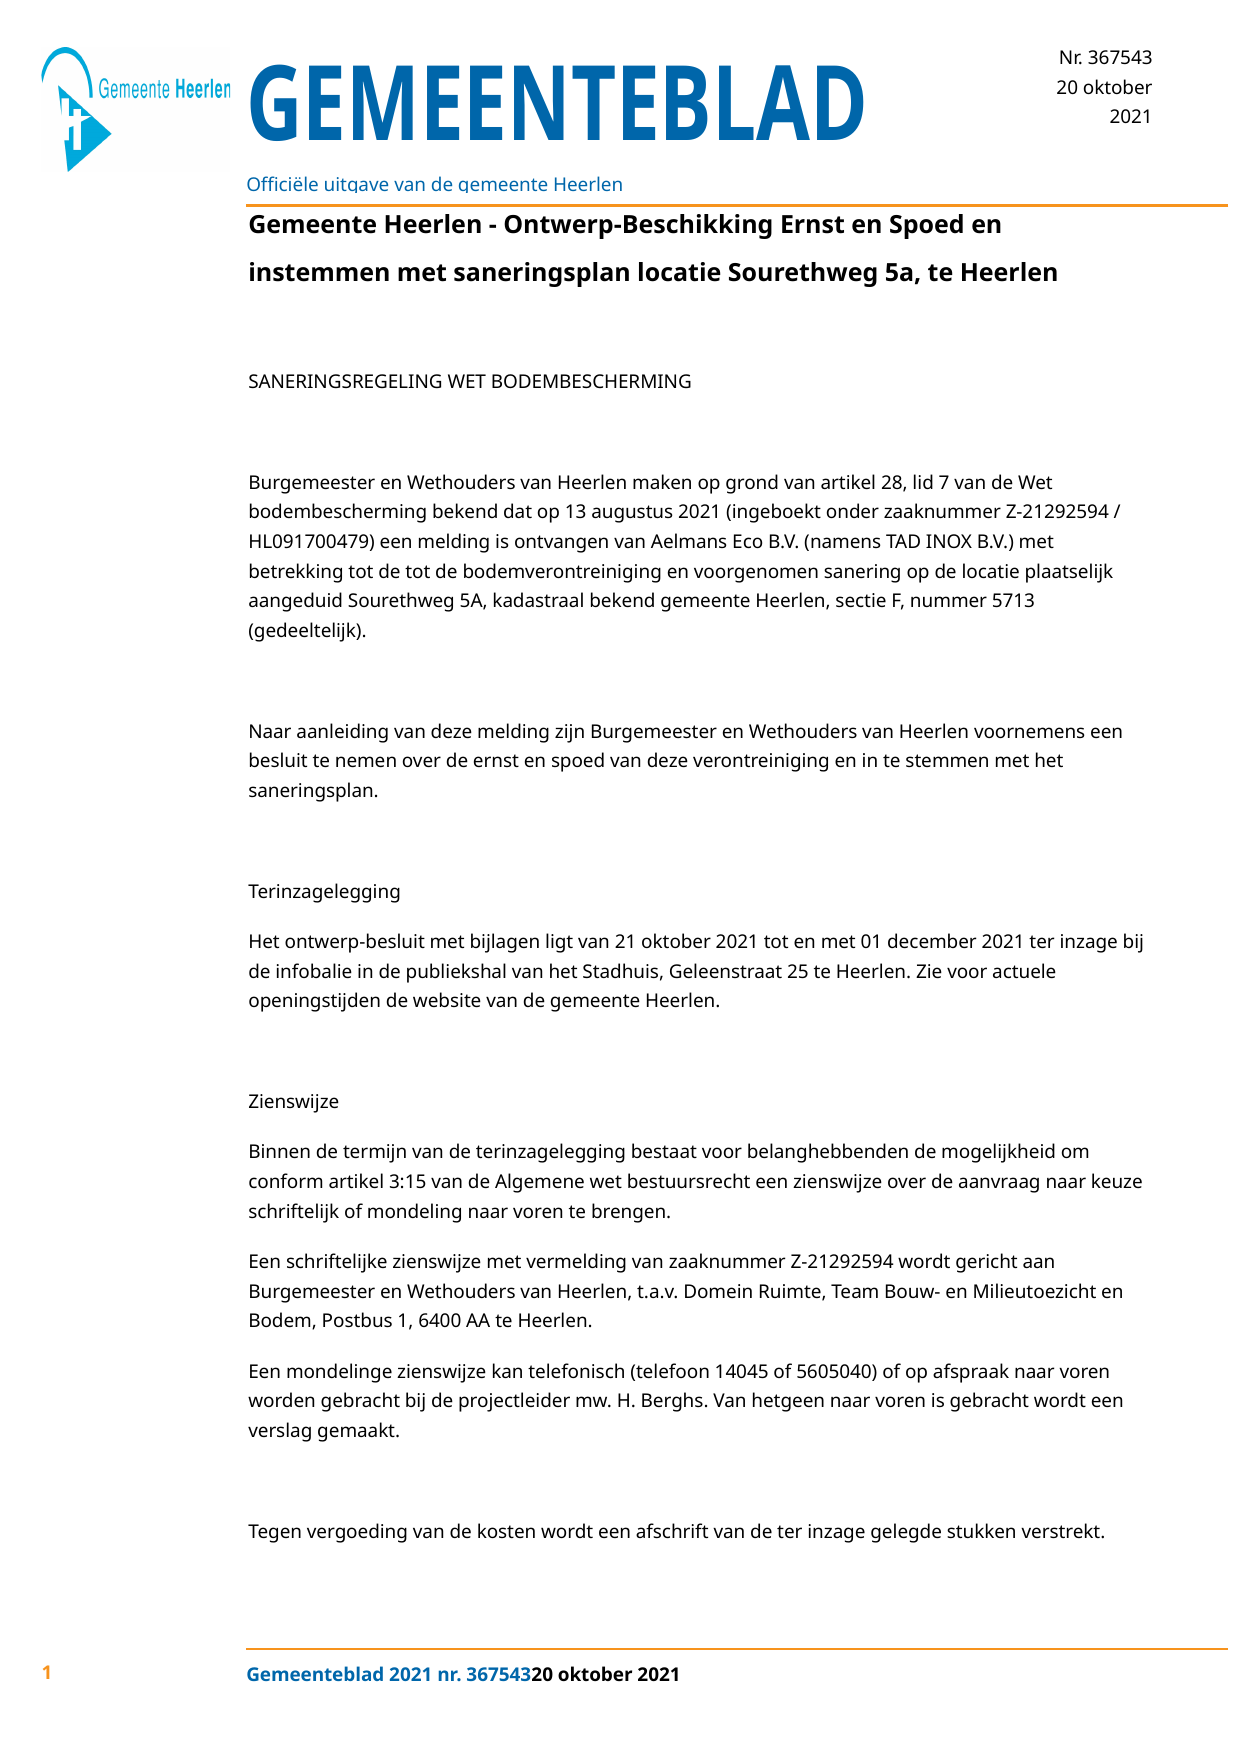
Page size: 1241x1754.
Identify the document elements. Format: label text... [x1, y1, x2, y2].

text Zienswijze [248, 1088, 1152, 1114]
text Een mondelinge zienswijze kan telefonisch (telefoon 14045 of 5605040) of op afspraak naar voren worden gebracht bij de projectleider mw. H. Berghs. Van hetgeen naar voren is gebracht wordt een verslag gemaakt. [248, 1358, 1152, 1443]
text Burgemeester en Wethouders van Heerlen maken op grond van artikel 28, lid 7 van de Wet bodembescherming bekend dat op 13 augustus 2021 (ingeboekt onder zaaknummer Z-21292594 / HL091700479) een melding is ontvangen van Aelmans Eco B.V. (namens TAD INOX B.V.) met betrekking tot de tot de bodemverontreiniging en voorgenomen sanering op de locatie plaatselijk aangeduid Sourethweg 5A, kadastraal bekend gemeente Heerlen, sectie F, nummer 5713 (gedeeltelijk). [248, 469, 1152, 643]
text Gemeente Heerlen - Ontwerp-Beschikking Ernst en Spoed en instemmen met saneringsplan locatie Sourethweg 5a, te Heerlen [248, 207, 1152, 288]
text Tegen vergoeding van de kosten wordt een afschrift van de ter inzage gelegde stukken verstrekt. [248, 1518, 1152, 1544]
text SANERINGSREGELING WET BODEMBESCHERMING [248, 368, 1152, 394]
picture [41, 47, 59, 70]
text Terinzagelegging [248, 878, 1152, 904]
text Binnen de termijn van de terinzagelegging bestaat voor belanghebbenden de mogelijkheid om conform artikel 3:15 van de Algemene wet bestuursrecht een zienswijze over de aanvraag naar keuze schriftelijk of mondeling naar voren te brengen. [248, 1139, 1152, 1224]
text Het ontwerp-besluit met bijlagen ligt van 21 oktober 2021 tot en met 01 december 2021 ter inzage bij de infobalie in de publiekshal van het Stadhuis, Geleenstraat 25 te Heerlen. Zie voor actuele openingstijden de website van de gemeente Heerlen. [248, 928, 1152, 1013]
text Een schriftelijke zienswijze met vermelding van zaaknummer Z-21292594 wordt gericht aan Burgemeester en Wethouders van Heerlen, t.a.v. Domein Ruimte, Team Bouw- en Milieutoezicht en Bodem, Postbus 1, 6400 AA te Heerlen. [248, 1248, 1152, 1333]
text Naar aanleiding van deze melding zijn Burgemeester en Wethouders van Heerlen voornemens een besluit te nemen over de ernst en spoed van deze verontreiniging en in te stemmen met het saneringsplan. [248, 718, 1152, 803]
picture [41, 47, 231, 172]
